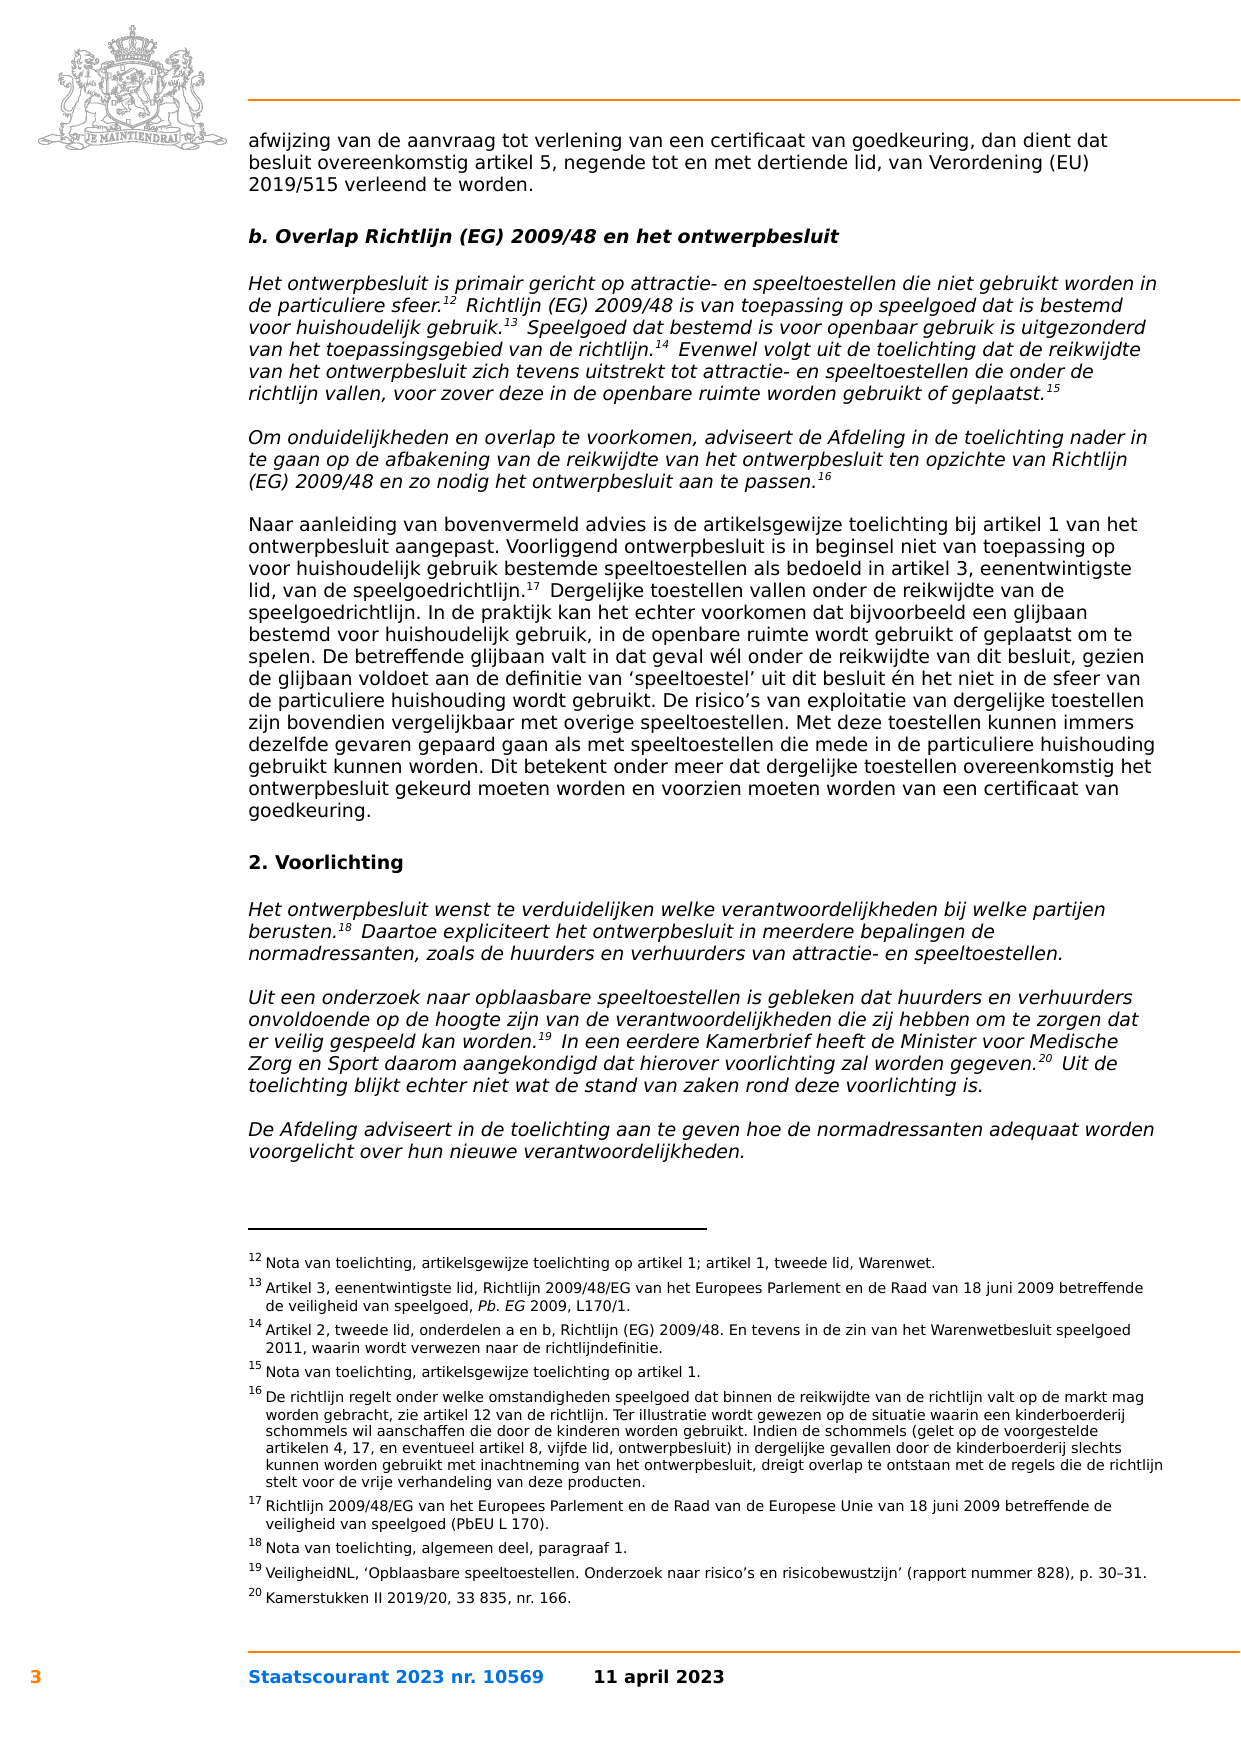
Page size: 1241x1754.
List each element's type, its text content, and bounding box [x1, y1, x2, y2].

text Nota van toelichting, artikelsgewijze toelichting op artikel 1; artikel 1, tweede lid, Warenwet. [248, 1251, 1163, 1273]
text Nota van toelichting, artikelsgewijze toelichting op artikel 1. [248, 1359, 1163, 1382]
text afwijzing van de aanvraag tot verlening van een certificaat van goedkeuring, dan dient dat besluit overeenkomstig artikel 5, negende tot en met dertiende lid, van Verordening (EU) 2019/515 verleend te worden. [248, 130, 1163, 196]
subtitle 2. Voorlichting [248, 852, 1163, 874]
text Naar aanleiding van bovenvermeld advies is de artikelsgewijze toelichting bij artikel 1 van het ontwerpbesluit aangepast. Voorliggend ontwerpbesluit is in beginsel niet van toepassing op voor huishoudelijk gebruik bestemde speeltoestellen als bedoeld in artikel 3, eenentwintigste lid, van de speelgoedrichtlijn. Dergelijke toestellen vallen onder de reikwijdte van de speelgoedrichtlijn. In de praktijk kan het echter voorkomen dat bijvoorbeeld een glijbaan bestemd voor huishoudelijk gebruik, in de openbare ruimte wordt gebruikt of geplaatst om te spelen. De betreffende glijbaan valt in dat geval wél onder de reikwijdte van dit besluit, gezien de glijbaan voldoet aan de definitie van ‘speeltoestel’ uit dit besluit én het niet in de sfeer van de particuliere huishouding wordt gebruikt. De risico’s van exploitatie van dergelijke toestellen zijn bovendien vergelijkbaar met overige speeltoestellen. Met deze toestellen kunnen immers dezelfde gevaren gepaard gaan als met speeltoestellen die mede in de particuliere huishouding gebruikt kunnen worden. Dit betekent onder meer dat dergelijke toestellen overeenkomstig het ontwerpbesluit gekeurd moeten worden en voorzien moeten worden van een certificaat van goedkeuring. [248, 514, 1163, 822]
text Het ontwerpbesluit is primair gericht op attractie- en speeltoestellen die niet gebruikt worden in de particuliere sfeer. Richtlijn (EG) 2009/48 is van toepassing op speelgoed dat is bestemd voor huishoudelijk gebruik. Speelgoed dat bestemd is voor openbaar gebruik is uitgezonderd van het toepassingsgebied van de richtlijn. Evenwel volgt uit de toelichting dat de reikwijdte van het ontwerpbesluit zich tevens uitstrekt tot attractie- en speeltoestellen die onder de richtlijn vallen, voor zover deze in de openbare ruimte worden gebruikt of geplaatst. [248, 273, 1163, 405]
text VeiligheidNL, ‘Opblaasbare speeltoestellen. Onderzoek naar risico’s en risicobewustzijn’ (rapport nummer 828), p. 30–31. [248, 1561, 1163, 1583]
text Uit een onderzoek naar opblaasbare speeltoestellen is gebleken dat huurders en verhuurders onvoldoende op de hoogte zijn van de verantwoordelijkheden die zij hebben om te zorgen dat er veilig gespeeld kan worden. In een eerdere Kamerbrief heeft de Minister voor Medische Zorg en Sport daarom aangekondigd dat hierover voorlichting zal worden gegeven. Uit de toelichting blijkt echter niet wat de stand van zaken rond deze voorlichting is. [248, 987, 1163, 1097]
text Het ontwerpbesluit wenst te verduidelijken welke verantwoordelijkheden bij welke partijen berusten. Daartoe expliciteert het ontwerpbesluit in meerdere bepalingen de normadressanten, zoals de huurders en verhuurders van attractie- en speeltoestellen. [248, 899, 1163, 965]
text De richtlijn regelt onder welke omstandigheden speelgoed dat binnen de reikwijdte van de richtlijn valt op de markt mag worden gebracht, zie artikel 12 van de richtlijn. Ter illustratie wordt gewezen op de situatie waarin een kinderboerderij schommels wil aanschaffen die door de kinderen worden gebruikt. Indien de schommels (gelet op de voorgestelde artikelen 4, 17, en eventueel artikel 8, vijfde lid, ontwerpbesluit) in dergelijke gevallen door de kinderboerderij slechts kunnen worden gebruikt met inachtneming van het ontwerpbesluit, dreigt overlap te ontstaan met de regels die de richtlijn stelt voor de vrije verhandeling van deze producten. [248, 1384, 1163, 1491]
text Om onduidelijkheden en overlap te voorkomen, adviseert de Afdeling in de toelichting nader in te gaan op de afbakening van de reikwijdte van het ontwerpbesluit ten opzichte van Richtlijn (EG) 2009/48 en zo nodig het ontwerpbesluit aan te passen. [248, 427, 1163, 492]
subtitle b. Overlap Richtlijn (EG) 2009/48 en het ontwerpbesluit [248, 226, 1163, 248]
text Nota van toelichting, algemeen deel, paragraaf 1. [248, 1536, 1163, 1558]
picture [38, 25, 227, 150]
text De Afdeling adviseert in de toelichting aan te geven hoe de normadressanten adequaat worden voorgelicht over hun nieuwe verantwoordelijkheden. [248, 1119, 1163, 1163]
text Artikel 2, tweede lid, onderdelen a en b, Richtlijn (EG) 2009/48. En tevens in de zin van het Warenwetbesluit speelgoed 2011, waarin wordt verwezen naar de richtlijndefinitie. [248, 1318, 1163, 1357]
text Artikel 3, eenentwintigste lid, Richtlijn 2009/48/EG van het Europees Parlement en de Raad van 18 juni 2009 betreffende de veiligheid van speelgoed, Pb. EG 2009, L170/1. [248, 1276, 1163, 1315]
text Richtlijn 2009/48/EG van het Europees Parlement en de Raad van de Europese Unie van 18 juni 2009 betreffende de veiligheid van speelgoed (PbEU L 170). [248, 1494, 1163, 1533]
text Kamerstukken II 2019/20, 33 835, nr. 166. [248, 1586, 1163, 1608]
